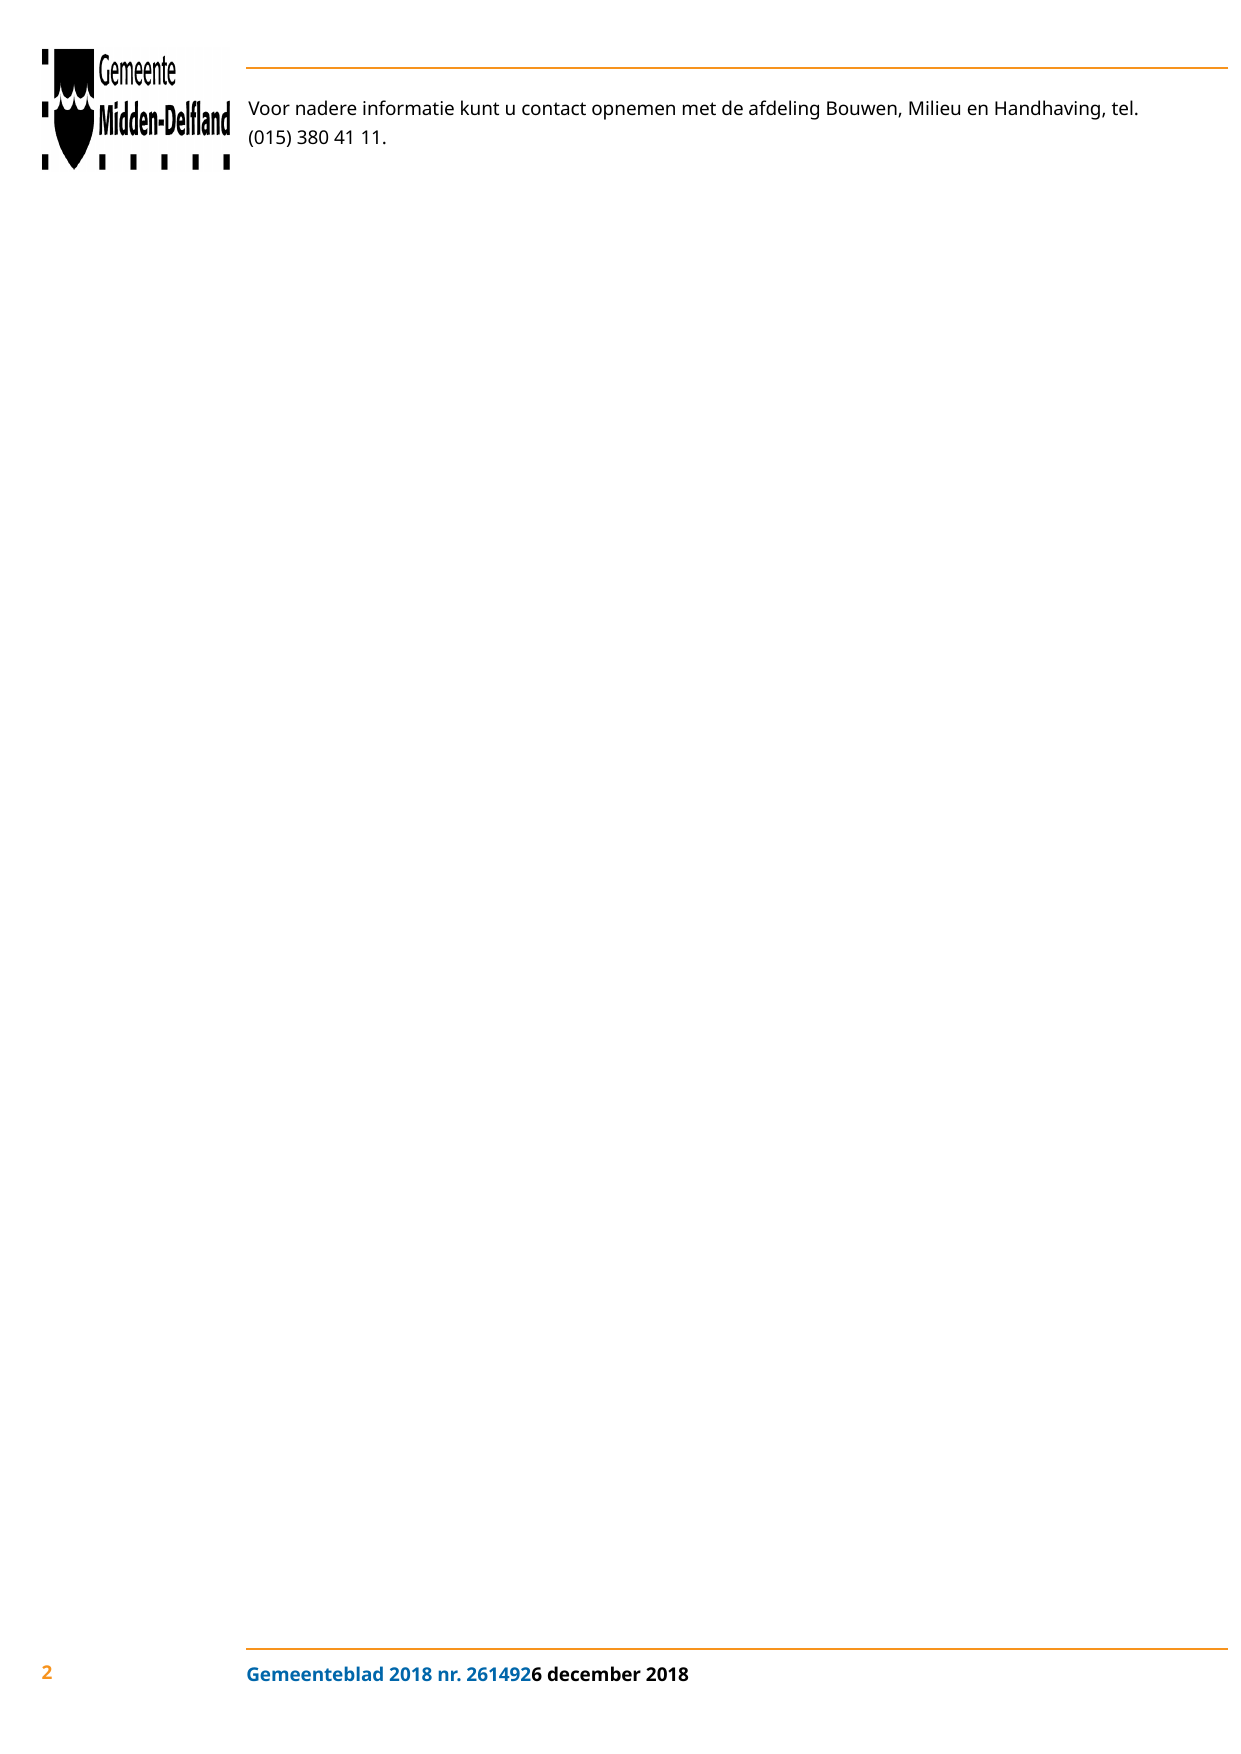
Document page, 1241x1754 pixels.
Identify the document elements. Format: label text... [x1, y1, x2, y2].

text Voor nadere informatie kunt u contact opnemen met de afdeling Bouwen, Milieu en Handhaving, tel. (015) 380 41 11. [248, 95, 1152, 150]
picture [41, 47, 231, 172]
